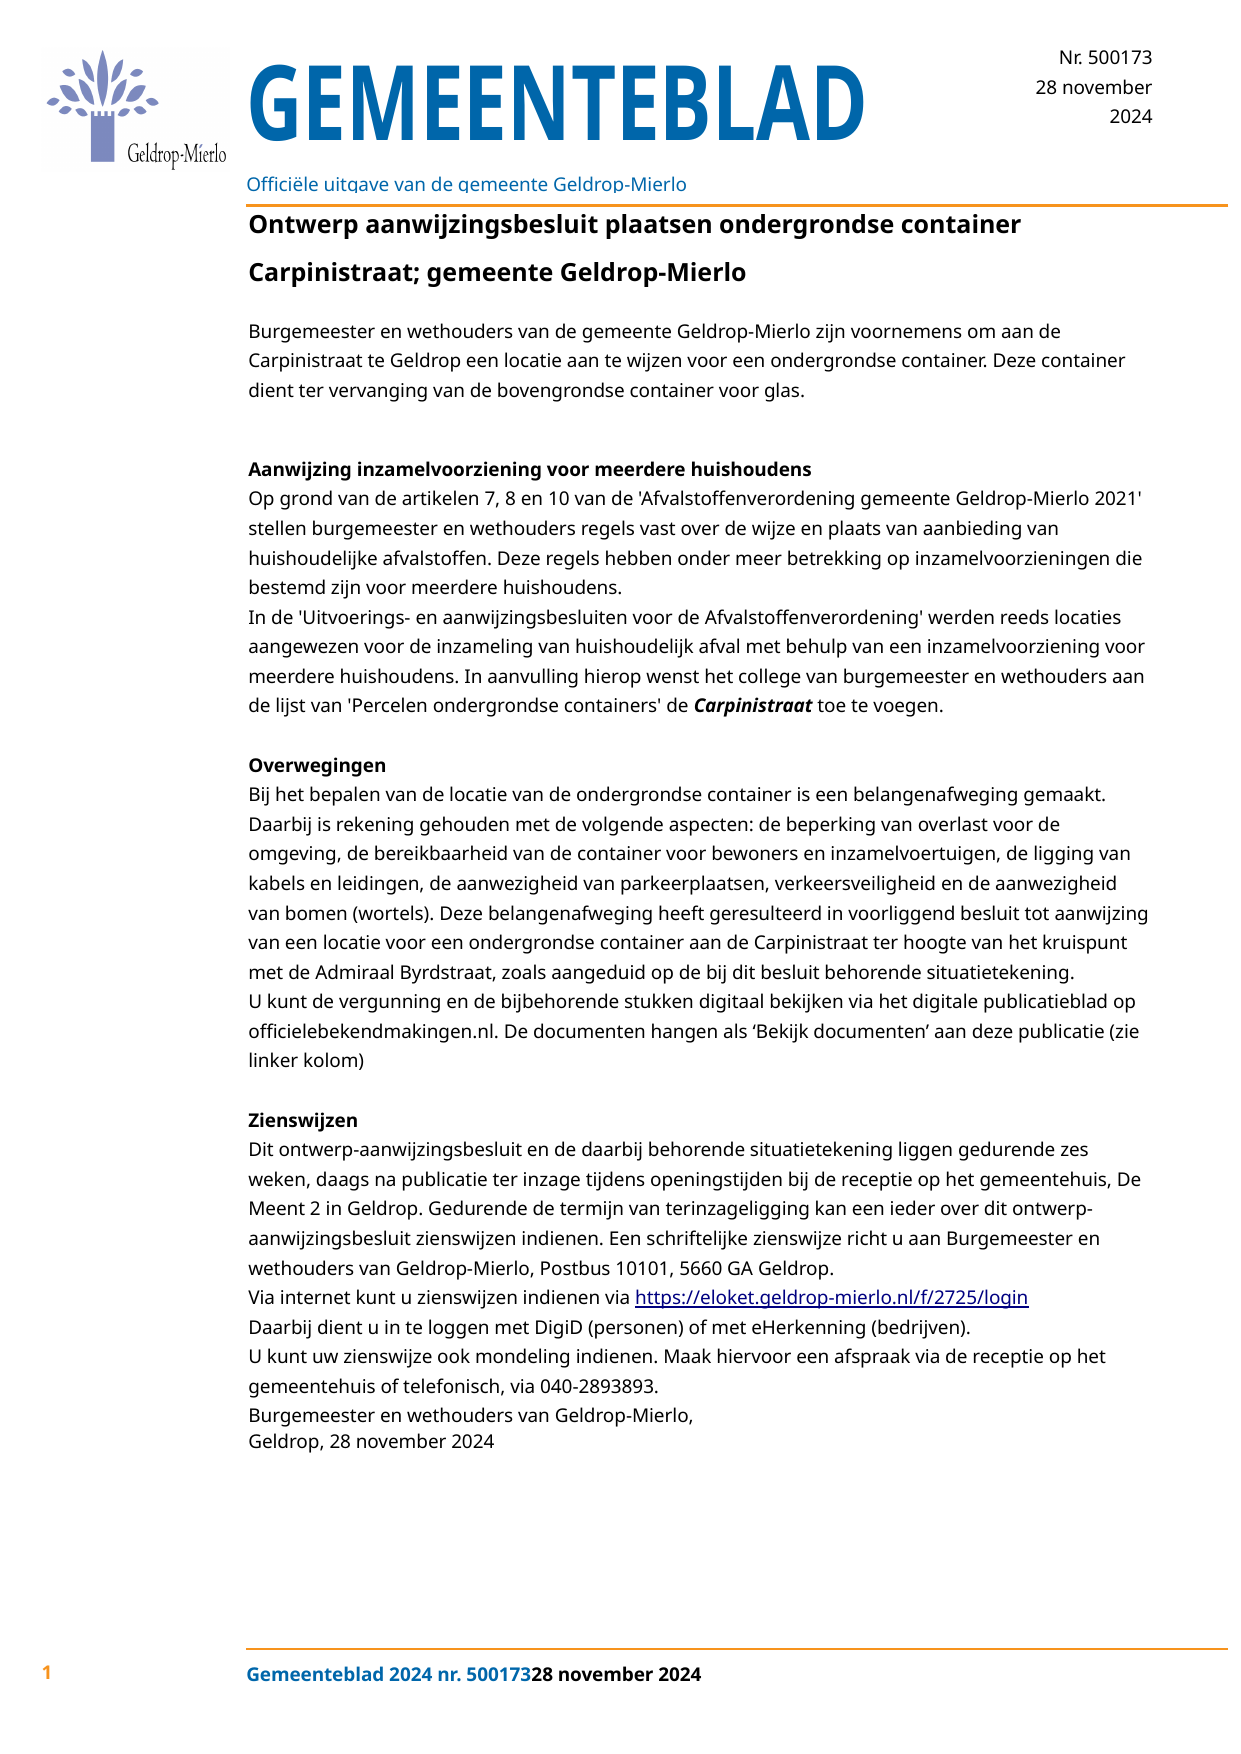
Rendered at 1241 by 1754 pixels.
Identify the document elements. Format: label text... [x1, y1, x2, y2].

text Burgemeester en wethouders van Geldrop-Mierlo, [248, 1403, 1152, 1428]
text In de 'Uitvoerings- en aanwijzingsbesluiten voor de Afvalstoffenverordening' werden reeds locaties aangewezen voor de inzameling van huishoudelijk afval met behulp van een inzamelvoorziening voor meerdere huishoudens. In aanvulling hierop wenst het college van burgemeester en wethouders aan de lijst van 'Percelen ondergrondse containers' de Carpinistraat toe te voegen. [248, 604, 1152, 718]
text gemeentehuis of telefonisch, via 040-2893893. [248, 1373, 1152, 1399]
text U kunt uw zienswijze ook mondeling indienen. Maak hiervoor een afspraak via de receptie op het [248, 1343, 1152, 1369]
text Via internet kunt u zienswijzen indienen via https://eloket.geldrop-mierlo.nl/f/2725/login [248, 1284, 1152, 1310]
text Ontwerp aanwijzingsbesluit plaatsen ondergrondse container Carpinistraat; gemeente Geldrop-Mierlo [248, 207, 1152, 288]
text Aanwijzing inzamelvoorziening voor meerdere huishoudens [248, 456, 1152, 482]
picture [41, 47, 231, 172]
text Overwegingen [248, 752, 1152, 777]
text Geldrop, 28 november 2024 [248, 1428, 1152, 1454]
text Op grond van de artikelen 7, 8 en 10 van de 'Afvalstoffenverordening gemeente Geldrop-Mierlo 2021' stellen burgemeester en wethouders regels vast over de wijze en plaats van aanbieding van huishoudelijke afvalstoffen. Deze regels hebben onder meer betrekking op inzamelvoorzieningen die bestemd zijn voor meerdere huishoudens. [248, 486, 1152, 600]
text Daarbij dient u in te loggen met DigiD (personen) of met eHerkenning (bedrijven). [248, 1314, 1152, 1339]
text Bij het bepalen van de locatie van de ondergrondse container is een belangenafweging gemaakt. Daarbij is rekening gehouden met de volgende aspecten: de beperking van overlast voor de omgeving, de bereikbaarheid van de container voor bewoners en inzamelvoertuigen, de ligging van kabels en leidingen, de aanwezigheid van parkeerplaatsen, verkeersveiligheid en de aanwezigheid van bomen (wortels). Deze belangenafweging heeft geresulteerd in voorliggend besluit tot aanwijzing van een locatie voor een ondergrondse container aan de Carpinistraat ter hoogte van het kruispunt met de Admiraal Byrdstraat, zoals aangeduid op de bij dit besluit behorende situatietekening. [248, 781, 1152, 984]
text Zienswijzen [248, 1107, 1152, 1132]
text Dit ontwerp-aanwijzingsbesluit en de daarbij behorende situatietekening liggen gedurende zes weken, daags na publicatie ter inzage tijdens openingstijden bij de receptie op het gemeentehuis, De Meent 2 in Geldrop. Gedurende de termijn van terinzageligging kan een ieder over dit ontwerp-aanwijzingsbesluit zienswijzen indienen. Een schriftelijke zienswijze richt u aan Burgemeester en wethouders van Geldrop-Mierlo, Postbus 10101, 5660 GA Geldrop. [248, 1136, 1152, 1280]
text Burgemeester en wethouders van de gemeente Geldrop-Mierlo zijn voornemens om aan de Carpinistraat te Geldrop een locatie aan te wijzen voor een ondergrondse container. Deze container dient ter vervanging van de bovengrondse container voor glas. [248, 318, 1152, 403]
text U kunt de vergunning en de bijbehorende stukken digitaal bekijken via het digitale publicatieblad op officielebekendmakingen.nl. De documenten hangen als ‘Bekijk documenten’ aan deze publicatie (zie linker kolom) [248, 988, 1152, 1073]
